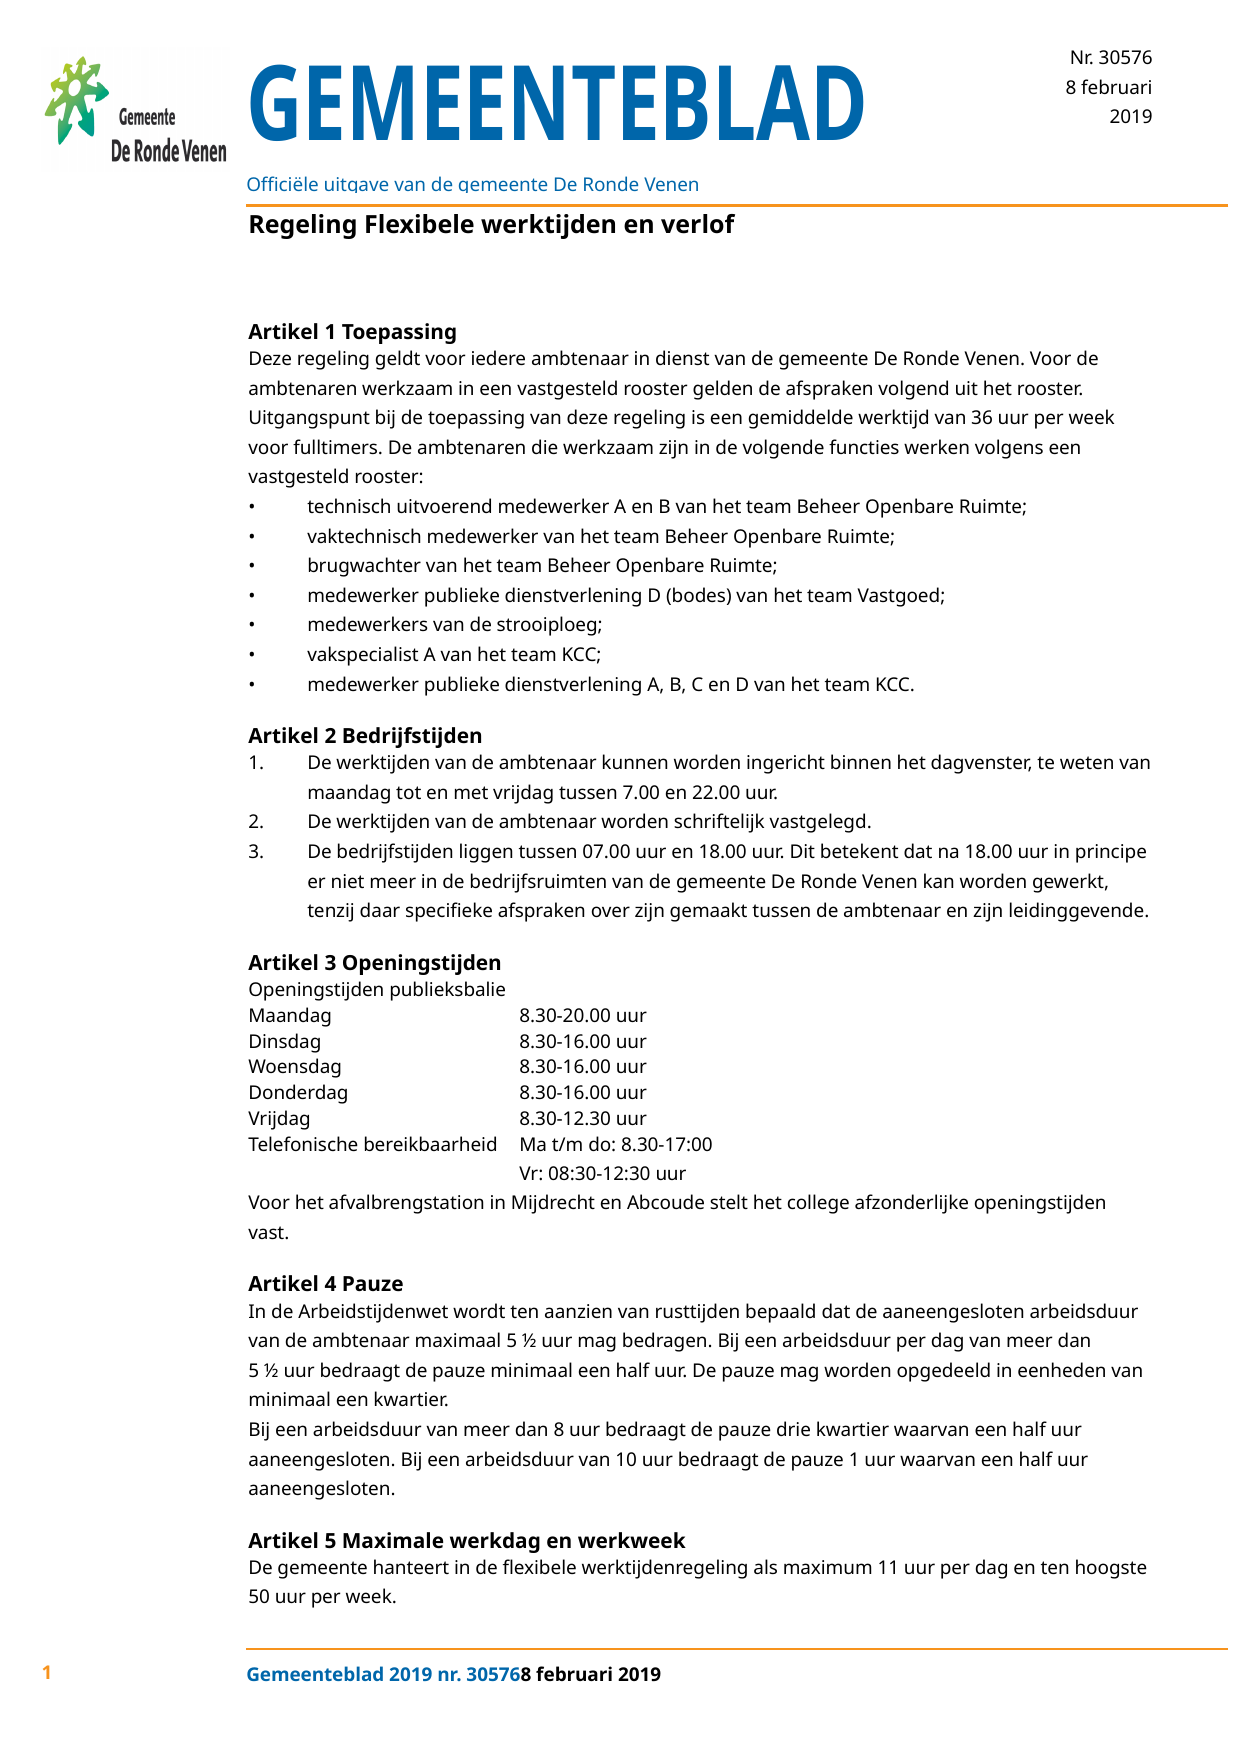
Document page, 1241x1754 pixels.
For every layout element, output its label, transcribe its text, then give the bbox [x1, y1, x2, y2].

table_cell Telefonische bereikbaarheid [248, 1131, 519, 1186]
table_cell 8.30-16.00 uur [519, 1079, 1152, 1105]
table_cell Dinsdag [248, 1028, 519, 1054]
list De bedrijfstijden liggen tussen 07.00 uur en 18.00 uur. Dit betekent dat na 18.00 uur in principe er niet meer in de bedrijfsruimten van de gemeente De Ronde Venen kan worden gewerkt, tenzij daar specifieke afspraken over zijn gemaakt tussen de ambtenaar en zijn leidinggevende. [248, 838, 1152, 923]
list medewerker publieke dienstverlening A, B, C en D van het team KCC. [248, 671, 1152, 696]
list De werktijden van de ambtenaar worden schriftelijk vastgelegd. [248, 809, 1152, 834]
table_cell Donderdag [248, 1079, 519, 1105]
text Deze regeling geldt voor iedere ambtenaar in dienst van de gemeente De Ronde Venen. Voor de ambtenaren werkzaam in een vastgesteld rooster gelden de afspraken volgend uit het rooster. Uitgangspunt bij de toepassing van deze regeling is een gemiddelde werktijd van 36 uur per week voor fulltimers. De ambtenaren die werkzaam zijn in de volgende functies werken volgens een vastgesteld rooster: [248, 345, 1152, 489]
list De werktijden van de ambtenaar kunnen worden ingericht binnen het dagvenster, te weten van maandag tot en met vrijdag tussen 7.00 en 22.00 uur. [248, 749, 1152, 805]
list vakspecialist A van het team KCC; [248, 641, 1152, 667]
table_cell Maandag [248, 1002, 519, 1028]
table_header [519, 976, 1152, 1002]
list medewerker publieke dienstverlening D (bodes) van het team Vastgoed; [248, 582, 1152, 608]
table_header Openingstijden publieksbalie [248, 976, 519, 1002]
text Artikel 5 Maximale werkdag en werkweek [248, 1526, 1152, 1554]
text Artikel 4 Pauze [248, 1269, 1152, 1298]
text Artikel 3 Openingstijden [248, 948, 1152, 976]
list brugwachter van het team Beheer Openbare Ruimte; [248, 552, 1152, 578]
table_cell Ma t/m do: 8.30-17:00 Vr: 08:30-12:30 uur [519, 1131, 1152, 1186]
table_cell 8.30-12.30 uur [519, 1105, 1152, 1131]
text Regeling Flexibele werktijden en verlof [248, 207, 1152, 241]
picture [41, 47, 231, 172]
table_cell 8.30-16.00 uur [519, 1028, 1152, 1054]
text Voor het afvalbrengstation in Mijdrecht en Abcoude stelt het college afzonderlijke openingstijden vast. [248, 1189, 1152, 1245]
text Artikel 1 Toepassing [248, 317, 1152, 345]
text In de Arbeidstijdenwet wordt ten aanzien van rusttijden bepaald dat de aaneengesloten arbeidsduur van de ambtenaar maximaal 5 ½ uur mag bedragen. Bij een arbeidsduur per dag van meer dan 5 ½ uur bedraagt de pauze minimaal een half uur. De pauze mag worden opgedeeld in eenheden van minimaal een kwartier. [248, 1298, 1152, 1412]
text Bij een arbeidsduur van meer dan 8 uur bedraagt de pauze drie kwartier waarvan een half uur aaneengesloten. Bij een arbeidsduur van 10 uur bedraagt de pauze 1 uur waarvan een half uur aaneengesloten. [248, 1416, 1152, 1501]
table_cell 8.30-16.00 uur [519, 1054, 1152, 1079]
table_cell 8.30-20.00 uur [519, 1002, 1152, 1028]
text Artikel 2 Bedrijfstijden [248, 721, 1152, 749]
list technisch uitvoerend medewerker A en B van het team Beheer Openbare Ruimte; [248, 493, 1152, 519]
table_cell Vrijdag [248, 1105, 519, 1131]
table_cell Woensdag [248, 1054, 519, 1079]
text De gemeente hanteert in de flexibele werktijdenregeling als maximum 11 uur per dag en ten hoogste 50 uur per week. [248, 1554, 1152, 1609]
list vaktechnisch medewerker van het team Beheer Openbare Ruimte; [248, 523, 1152, 548]
list medewerkers van de strooiploeg; [248, 612, 1152, 637]
